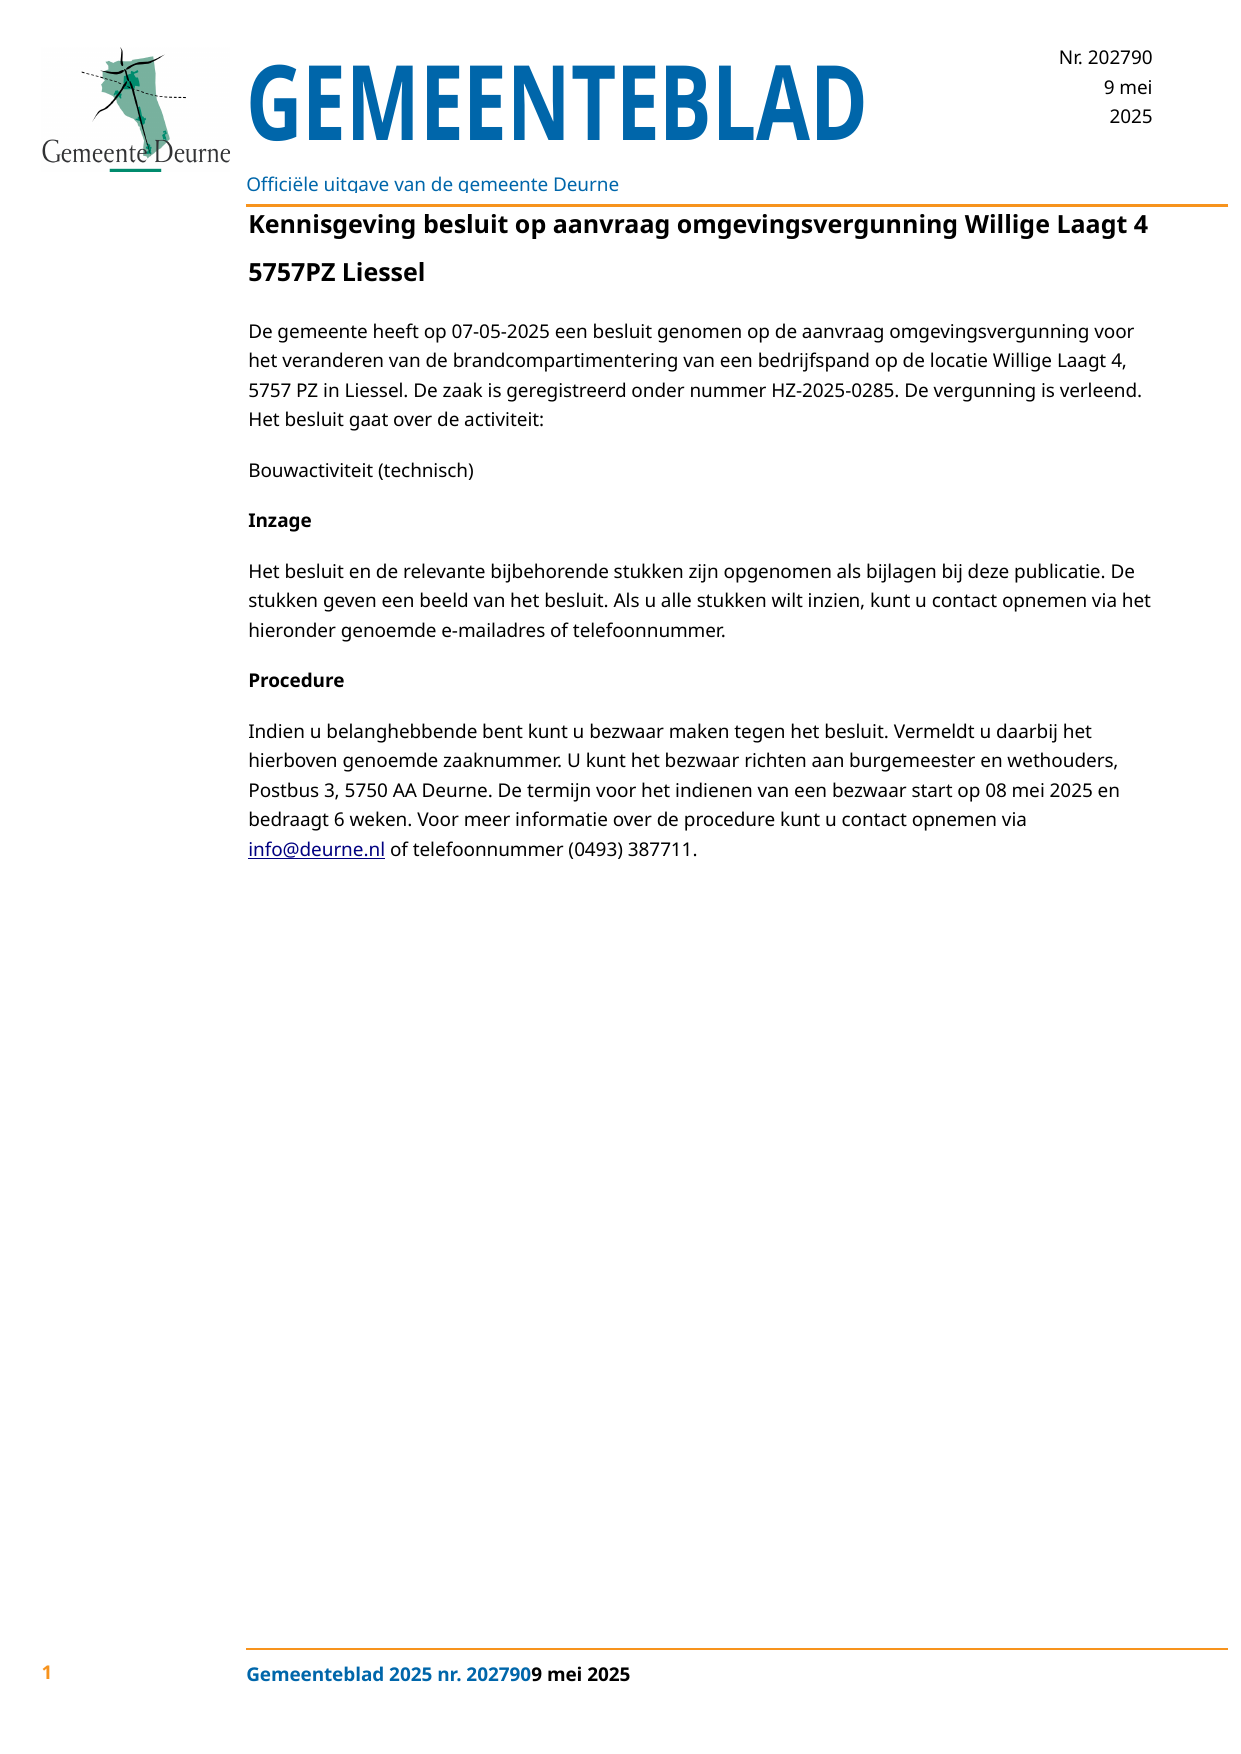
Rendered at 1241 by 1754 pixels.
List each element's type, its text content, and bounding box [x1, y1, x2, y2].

picture [41, 47, 231, 172]
text Inzage [248, 507, 1152, 533]
text De gemeente heeft op 07-05-2025 een besluit genomen op de aanvraag omgevingsvergunning voor het veranderen van de brandcompartimentering van een bedrijfspand op de locatie Willige Laagt 4, 5757 PZ in Liessel. De zaak is geregistreerd onder nummer HZ-2025-0285. De vergunning is verleend. Het besluit gaat over de activiteit: [248, 318, 1152, 432]
text Procedure [248, 667, 1152, 693]
text Indien u belanghebbende bent kunt u bezwaar maken tegen het besluit. Vermeldt u daarbij het hierboven genoemde zaaknummer. U kunt het bezwaar richten aan burgemeester en wethouders, Postbus 3, 5750 AA Deurne. De termijn voor het indienen van een bezwaar start op 08 mei 2025 en bedraagt 6 weken. Voor meer informatie over de procedure kunt u contact opnemen via info@deurne.nl of telefoonnummer (0493) 387711. [248, 718, 1152, 862]
text Het besluit en de relevante bijbehorende stukken zijn opgenomen als bijlagen bij deze publicatie. De stukken geven een beeld van het besluit. Als u alle stukken wilt inzien, kunt u contact opnemen via het hieronder genoemde e-mailadres of telefoonnummer. [248, 558, 1152, 643]
text Bouwactiviteit (technisch) [248, 457, 1152, 483]
text Kennisgeving besluit op aanvraag omgevingsvergunning Willige Laagt 4 5757PZ Liessel [248, 207, 1152, 288]
